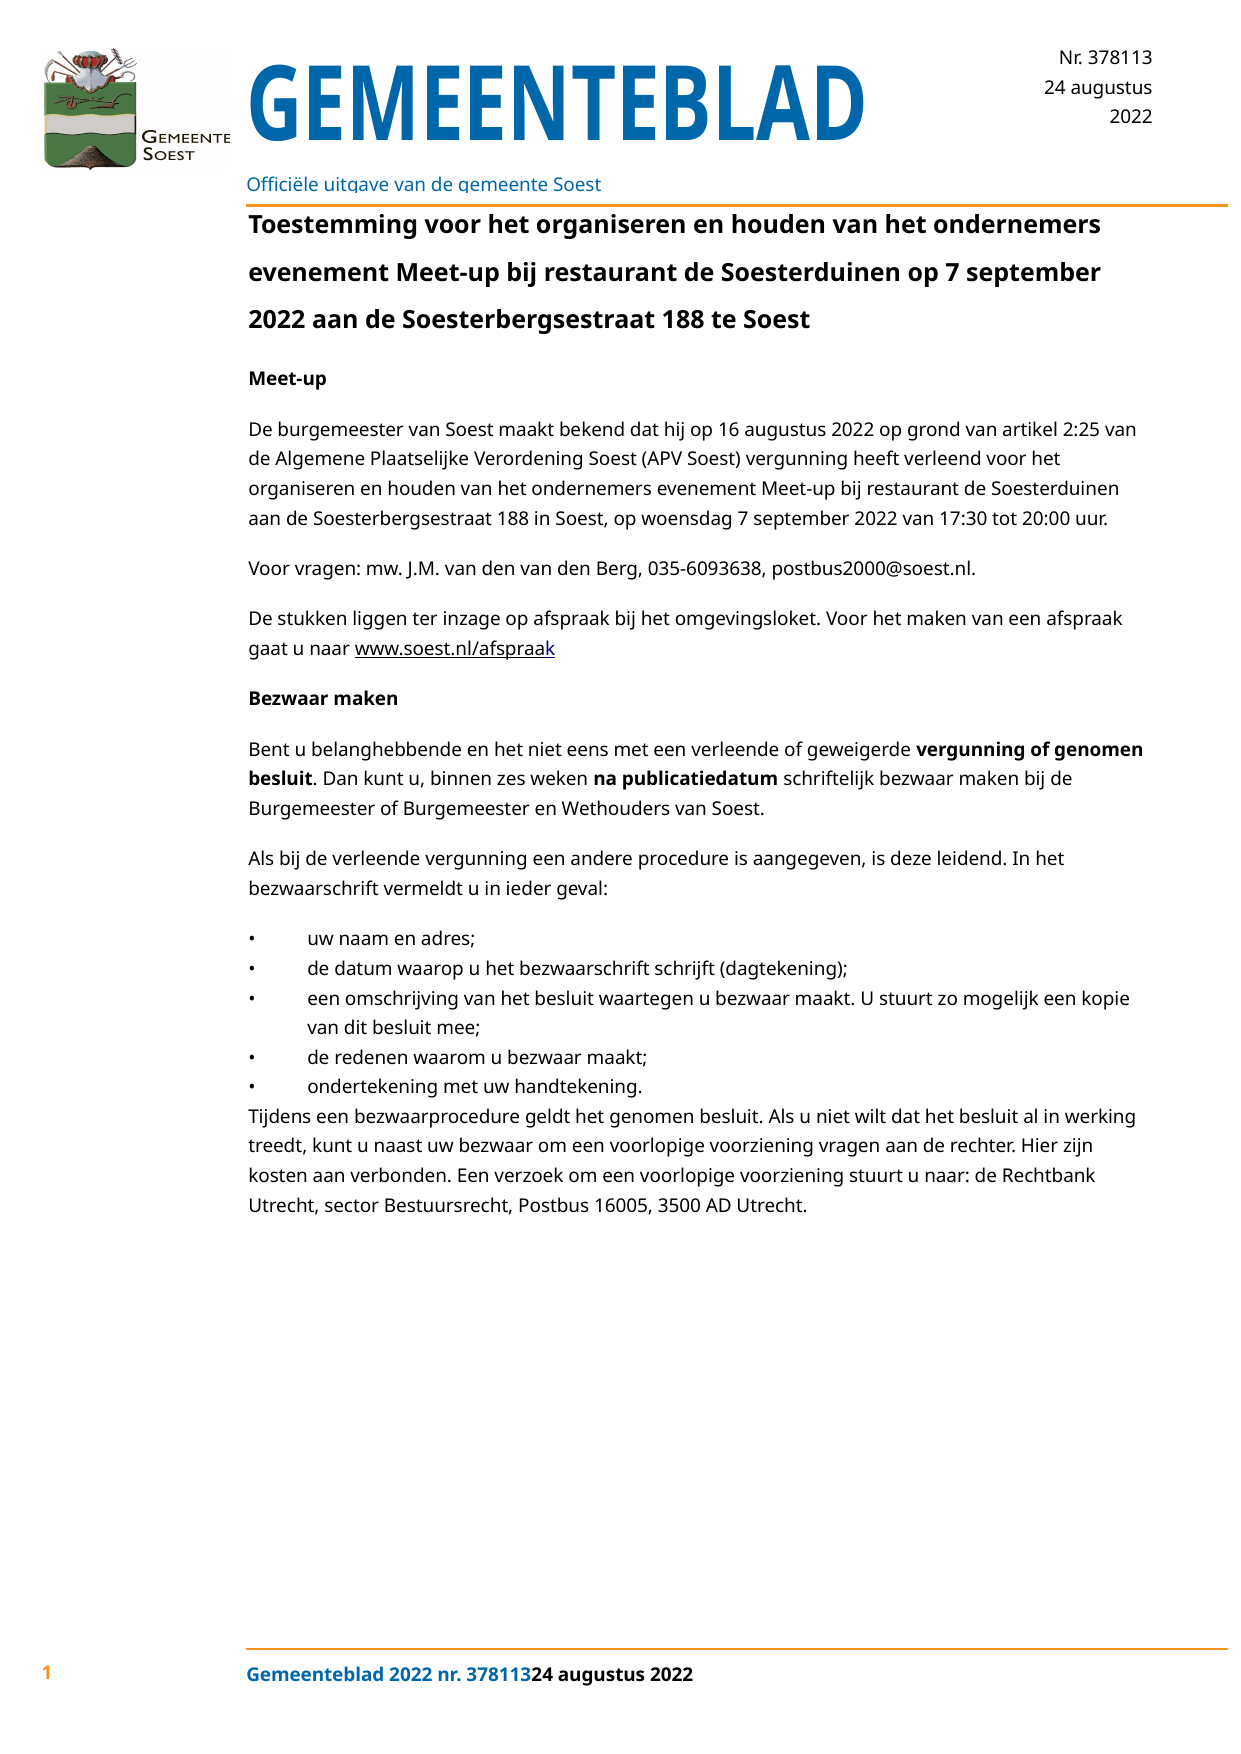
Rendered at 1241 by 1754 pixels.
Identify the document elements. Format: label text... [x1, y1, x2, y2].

list de redenen waarom u bezwaar maakt; [248, 1044, 1152, 1069]
text Meet-up [248, 366, 1152, 391]
list uw naam en adres; [248, 926, 1152, 951]
text Bezwaar maken [248, 686, 1152, 711]
text Als bij de verleende vergunning een andere procedure is aangegeven, is deze leidend. In het bezwaarschrift vermeldt u in ieder geval: [248, 846, 1152, 901]
text Bent u belanghebbende en het niet eens met een verleende of geweigerde vergunning of genomen besluit. Dan kunt u, binnen zes weken na publicatiedatum schriftelijk bezwaar maken bij de Burgemeester of Burgemeester en Wethouders van Soest. [248, 736, 1152, 821]
text De burgemeester van Soest maakt bekend dat hij op 16 augustus 2022 op grond van artikel 2:25 van de Algemene Plaatselijke Verordening Soest (APV Soest) vergunning heeft verleend voor het organiseren en houden van het ondernemers evenement Meet-up bij restaurant de Soesterduinen aan de Soesterbergsestraat 188 in Soest, op woensdag 7 september 2022 van 17:30 tot 20:00 uur. [248, 416, 1152, 530]
list de datum waarop u het bezwaarschrift schrijft (dagtekening); [248, 955, 1152, 981]
list ondertekening met uw handtekening. [248, 1073, 1152, 1099]
text Tijdens een bezwaarprocedure geldt het genomen besluit. Als u niet wilt dat het besluit al in werking treedt, kunt u naast uw bezwaar om een voorlopige voorziening vragen aan de rechter. Hier zijn kosten aan verbonden. Een verzoek om een voorlopige voorziening stuurt u naar: de Rechtbank Utrecht, sector Bestuursrecht, Postbus 16005, 3500 AD Utrecht. [248, 1103, 1152, 1217]
picture [41, 47, 231, 172]
list een omschrijving van het besluit waartegen u bezwaar maakt. U stuurt zo mogelijk een kopie van dit besluit mee; [248, 985, 1152, 1040]
text Toestemming voor het organiseren en houden van het ondernemers evenement Meet-up bij restaurant de Soesterduinen op 7 september 2022 aan de Soesterbergsestraat 188 te Soest [248, 207, 1152, 336]
text De stukken liggen ter inzage op afspraak bij het omgevingsloket. Voor het maken van een afspraak gaat u naar www.soest.nl/afspraak [248, 606, 1152, 661]
text Voor vragen: mw. J.M. van den van den Berg, 035-6093638, postbus2000@soest.nl. [248, 555, 1152, 581]
